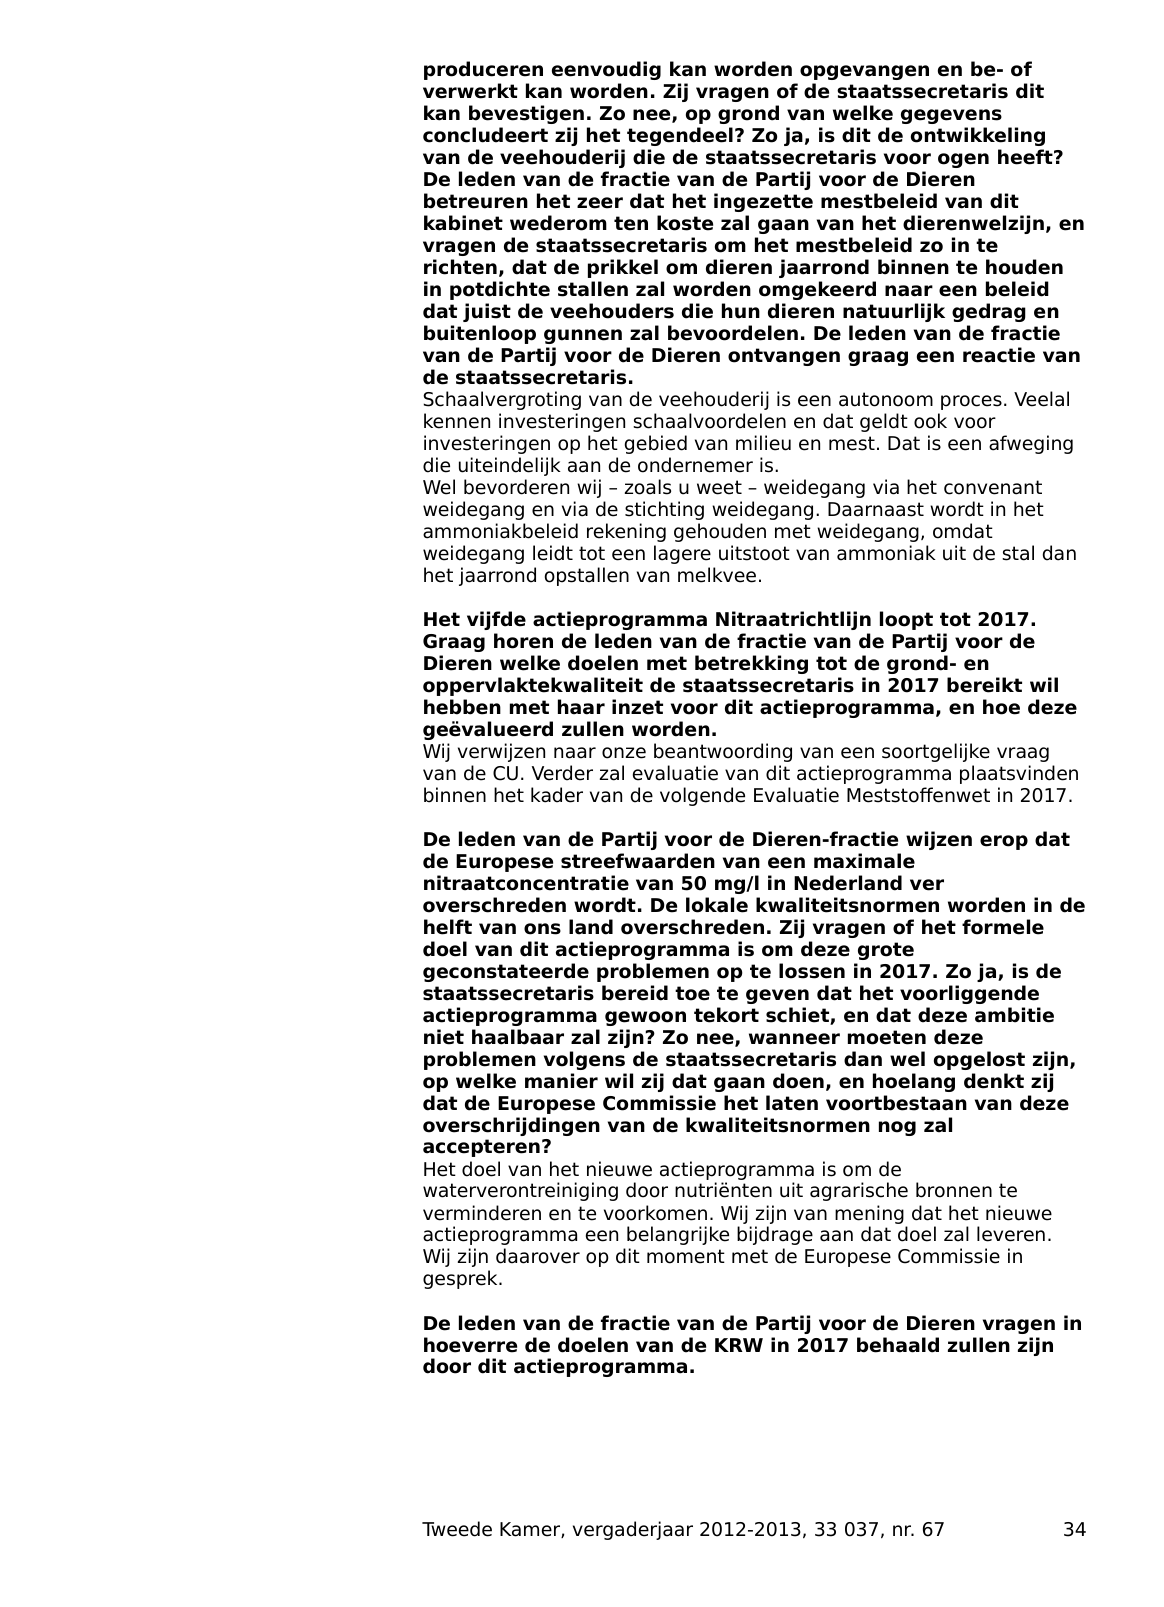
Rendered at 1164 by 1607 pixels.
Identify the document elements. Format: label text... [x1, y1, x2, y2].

text Schaalvergroting van de veehouderij is een autonoom proces. Veelal kennen investeringen schaalvoordelen en dat geldt ook voor investeringen op het gebied van milieu en mest. Dat is een afweging die uiteindelijk aan de ondernemer is. [422, 389, 1087, 477]
text Het doel van het nieuwe actieprogramma is om de waterverontreiniging door nutriënten uit agrarische bronnen te verminderen en te voorkomen. Wij zijn van mening dat het nieuwe actieprogramma een belangrijke bijdrage aan dat doel zal leveren. Wij zijn daarover op dit moment met de Europese Commissie in gesprek. [422, 1158, 1087, 1290]
text De leden van de Partij voor de Dieren-fractie wijzen erop dat de Europese streefwaarden van een maximale nitraatconcentratie van 50 mg/l in Nederland ver overschreden wordt. De lokale kwaliteitsnormen worden in de helft van ons land overschreden. Zij vragen of het formele doel van dit actieprogramma is om deze grote geconstateerde problemen op te lossen in 2017. Zo ja, is de staatssecretaris bereid toe te geven dat het voorliggende actieprogramma gewoon tekort schiet, en dat deze ambitie niet haalbaar zal zijn? Zo nee, wanneer moeten deze problemen volgens de staatssecretaris dan wel opgelost zijn, op welke manier wil zij dat gaan doen, en hoelang denkt zij dat de Europese Commissie het laten voortbestaan van deze overschrijdingen van de kwaliteitsnormen nog zal accepteren? [422, 829, 1087, 1158]
text produceren eenvoudig kan worden opgevangen en be- of verwerkt kan worden. Zij vragen of de staatssecretaris dit kan bevestigen. Zo nee, op grond van welke gegevens concludeert zij het tegendeel? Zo ja, is dit de ontwikkeling van de veehouderij die de staatssecretaris voor ogen heeft? De leden van de fractie van de Partij voor de Dieren betreuren het zeer dat het ingezette mestbeleid van dit kabinet wederom ten koste zal gaan van het dierenwelzijn, en vragen de staatssecretaris om het mestbeleid zo in te richten, dat de prikkel om dieren jaarrond binnen te houden in potdichte stallen zal worden omgekeerd naar een beleid dat juist de veehouders die hun dieren natuurlijk gedrag en buitenloop gunnen zal bevoordelen. De leden van de fractie van de Partij voor de Dieren ontvangen graag een reactie van de staatssecretaris. [422, 59, 1087, 389]
text De leden van de fractie van de Partij voor de Dieren vragen in hoeverre de doelen van de KRW in 2017 behaald zullen zijn door dit actieprogramma. [422, 1312, 1087, 1378]
text Wij verwijzen naar onze beantwoording van een soortgelijke vraag van de CU. Verder zal evaluatie van dit actieprogramma plaatsvinden binnen het kader van de volgende Evaluatie Meststoffenwet in 2017. [422, 741, 1087, 807]
text Wel bevorderen wij – zoals u weet – weidegang via het convenant weidegang en via de stichting weidegang. Daarnaast wordt in het ammoniakbeleid rekening gehouden met weidegang, omdat weidegang leidt tot een lagere uitstoot van ammoniak uit de stal dan het jaarrond opstallen van melkvee. [422, 477, 1087, 587]
text Het vijfde actieprogramma Nitraatrichtlijn loopt tot 2017. Graag horen de leden van de fractie van de Partij voor de Dieren welke doelen met betrekking tot de grond- en oppervlaktekwaliteit de staatssecretaris in 2017 bereikt wil hebben met haar inzet voor dit actieprogramma, en hoe deze geëvalueerd zullen worden. [422, 609, 1087, 741]
